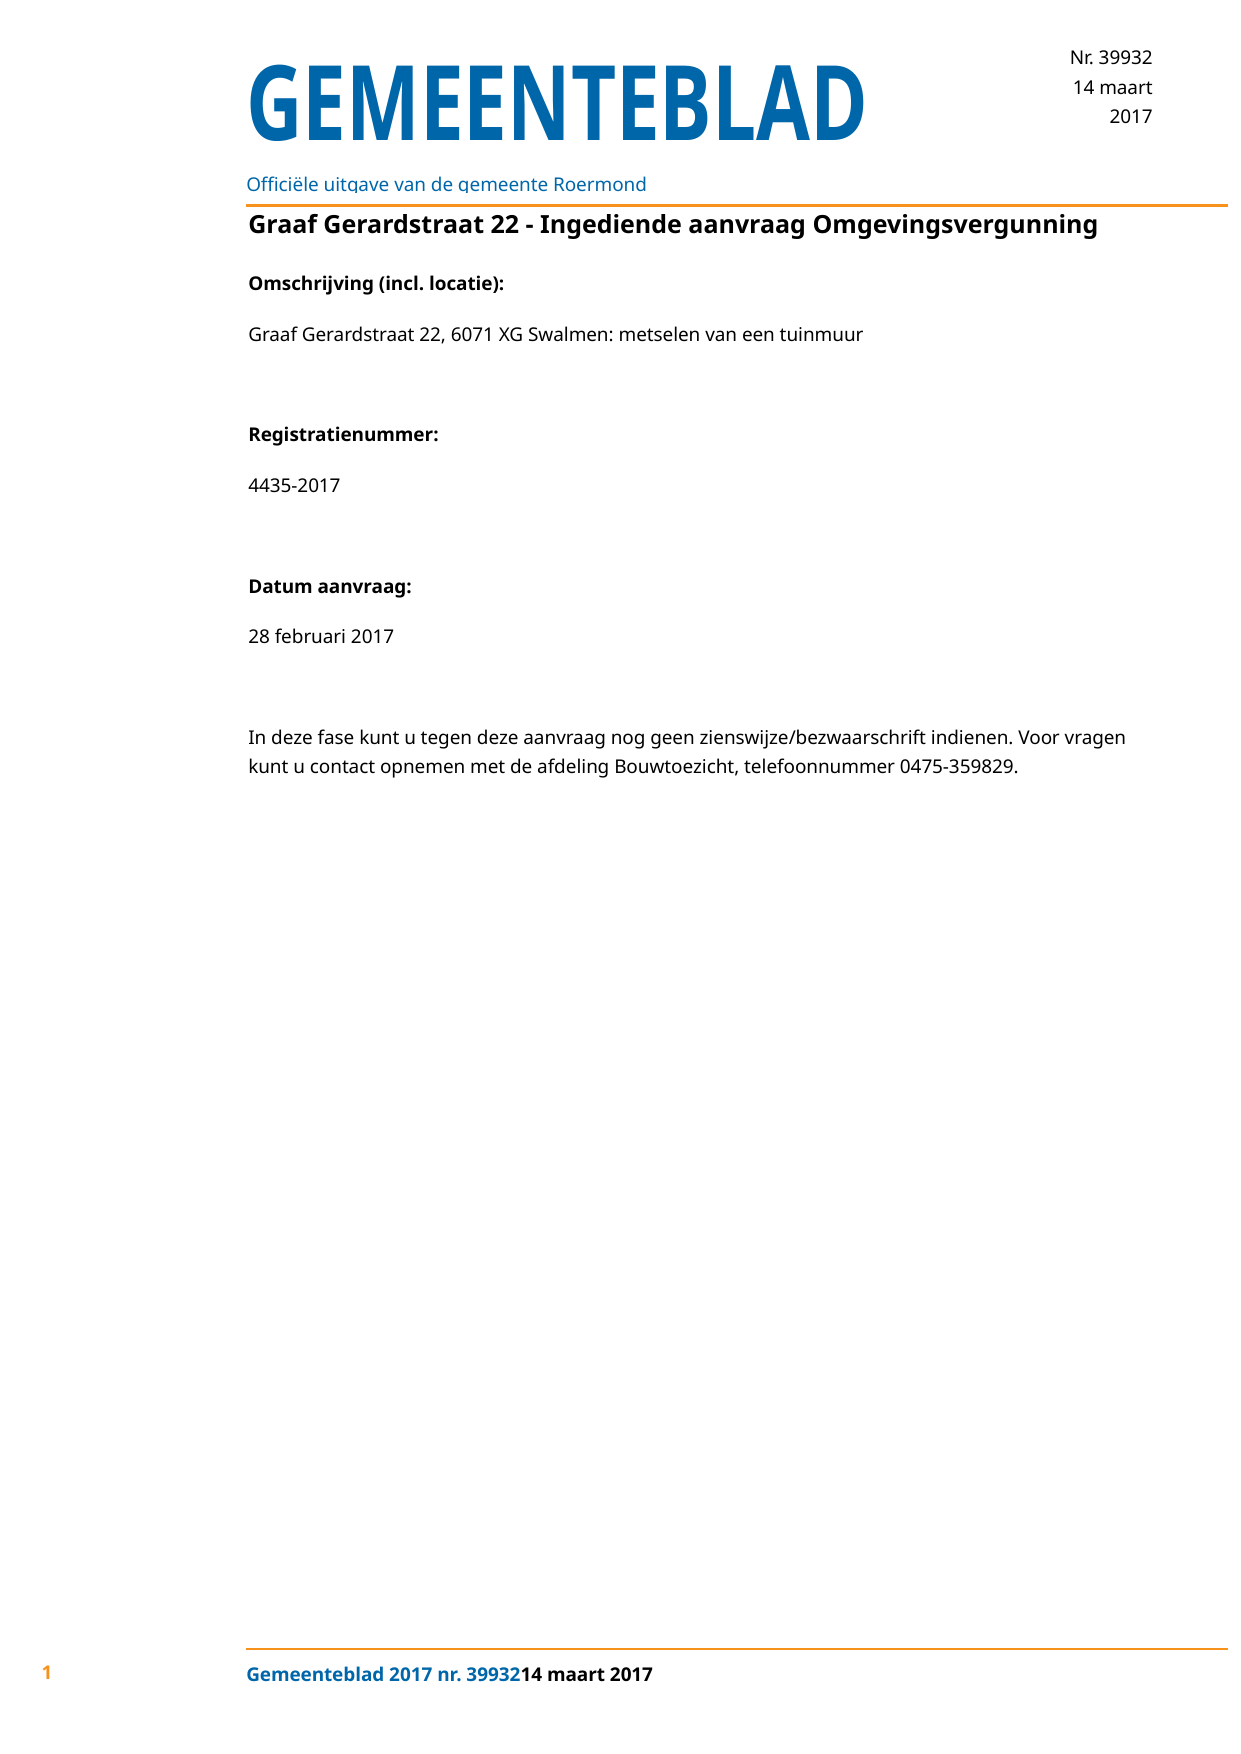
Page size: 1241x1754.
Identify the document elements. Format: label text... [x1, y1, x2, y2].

text Graaf Gerardstraat 22 - Ingediende aanvraag Omgevingsvergunning [248, 207, 1152, 241]
text In deze fase kunt u tegen deze aanvraag nog geen zienswijze/bezwaarschrift indienen. Voor vragen kunt u contact opnemen met de afdeling Bouwtoezicht, telefoonnummer 0475-359829. [248, 724, 1152, 779]
text Registratienummer: [248, 422, 1152, 447]
text Graaf Gerardstraat 22, 6071 XG Swalmen: metselen van een tuinmuur [248, 321, 1152, 346]
picture [41, 47, 231, 172]
text 28 februari 2017 [248, 623, 1152, 649]
text Datum aanvraag: [248, 573, 1152, 598]
text 4435-2017 [248, 472, 1152, 498]
text Omschrijving (incl. locatie): [248, 270, 1152, 296]
